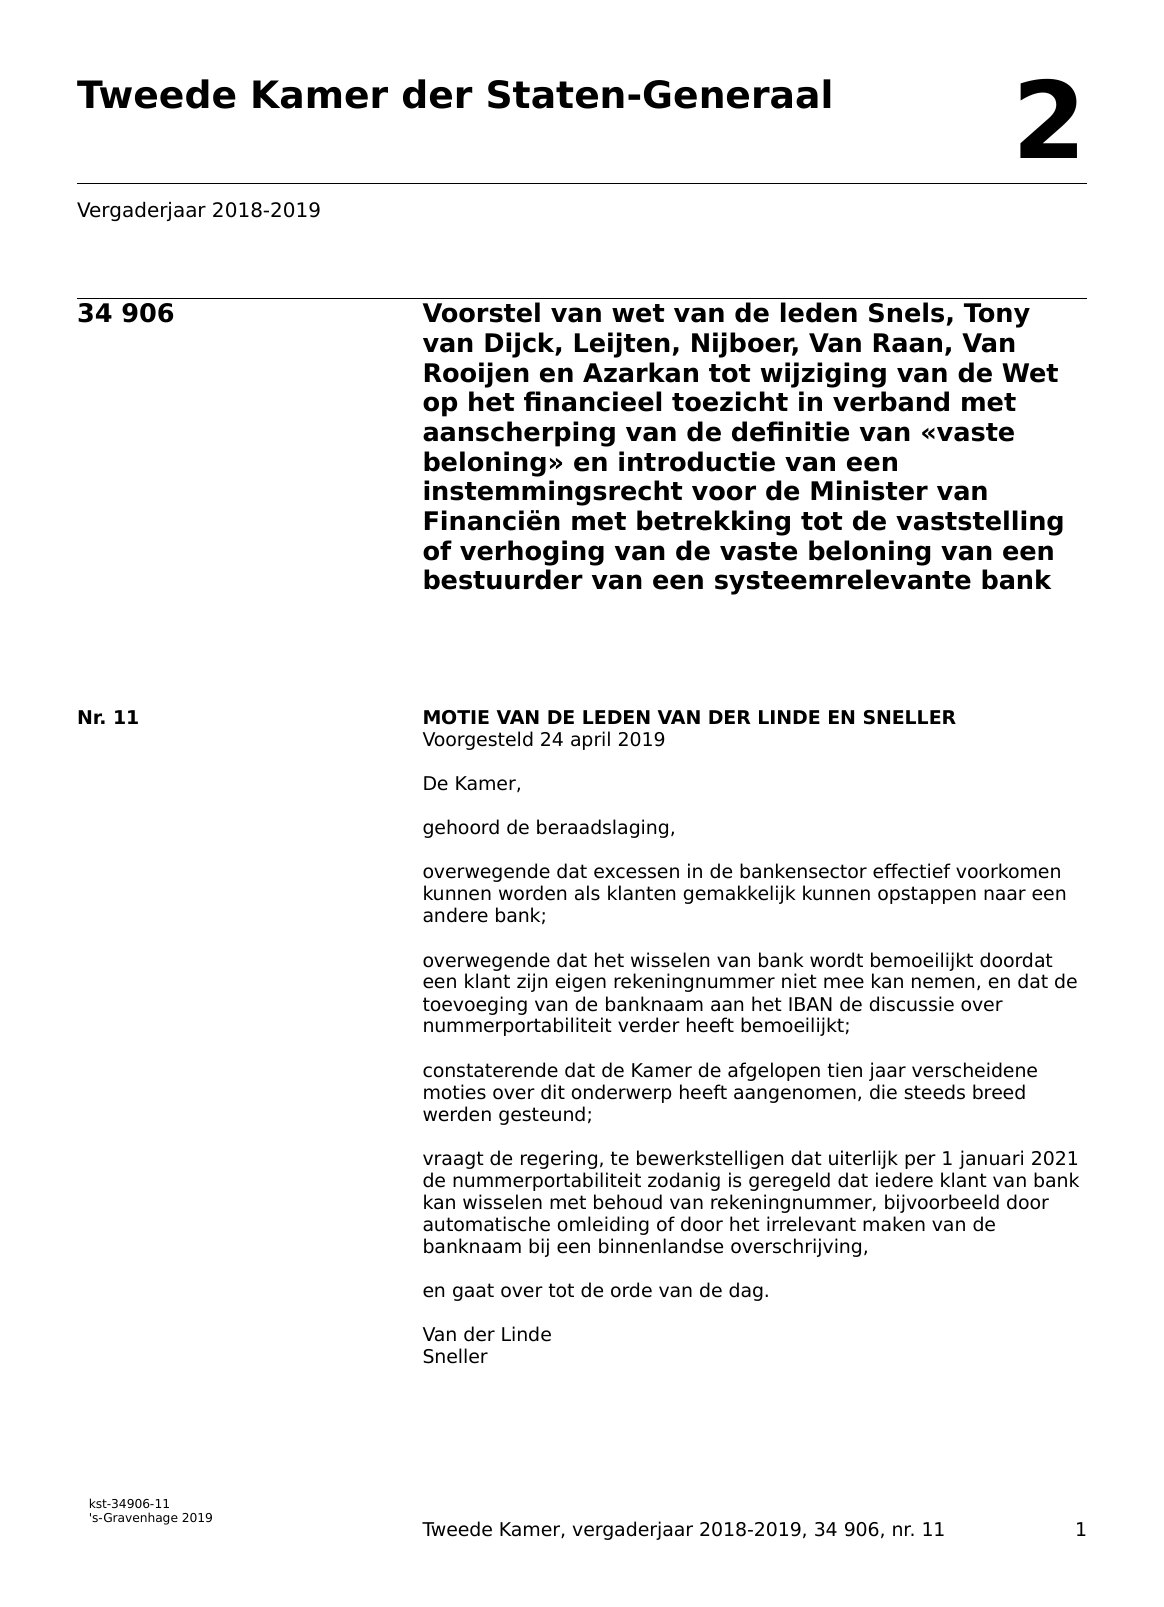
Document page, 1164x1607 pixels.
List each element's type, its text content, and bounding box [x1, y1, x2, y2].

text Voorgesteld 24 april 2019 [422, 729, 1087, 751]
subtitle 34 906 Voorstel van wet van de leden Snels, Tony van Dijck, Leijten, Nijboer, Van Raan, Van Rooijen en Azarkan tot wijziging van de Wet op het financieel toezicht in verband met aanscherping van de definitie van «vaste beloning» en introductie van een instemmingsrecht voor de Minister van Financiën met betrekking tot de vaststelling of verhoging van de vaste beloning van een bestuurder van een systeemrelevante bank [77, 299, 1087, 596]
text Sneller [422, 1346, 1087, 1368]
table_header Tweede Kamer der Staten-Generaal [77, 59, 886, 183]
text Van der Linde [422, 1324, 1087, 1346]
text constaterende dat de Kamer de afgelopen tien jaar verscheidene moties over dit onderwerp heeft aangenomen, die steeds breed werden gesteund; [422, 1059, 1087, 1126]
text vraagt de regering, te bewerkstelligen dat uiterlijk per 1 januari 2021 de nummerportabiliteit zodanig is geregeld dat iedere klant van bank kan wisselen met behoud van rekeningnummer, bijvoorbeeld door automatische omleiding of door het irrelevant maken van de banknaam bij een binnenlandse overschrijving, [422, 1148, 1087, 1258]
text De Kamer, [422, 773, 1087, 795]
text overwegende dat het wisselen van bank wordt bemoeilijkt doordat een klant zijn eigen rekeningnummer niet mee kan nemen, en dat de toevoeging van de banknaam aan het IBAN de discussie over nummerportabiliteit verder heeft bemoeilijkt; [422, 949, 1087, 1037]
text kst-34906-11 [88, 1497, 323, 1511]
text overwegende dat excessen in de bankensector effectief voorkomen kunnen worden als klanten gemakkelijk kunnen opstappen naar een andere bank; [422, 861, 1087, 927]
table_cell Vergaderjaar 2018-2019 [77, 184, 1087, 298]
text gehoord de beraadslaging, [422, 817, 1087, 839]
text en gaat over tot de orde van de dag. [422, 1280, 1087, 1302]
subtitle Nr. 11 MOTIE VAN DE LEDEN VAN DER LINDE EN SNELLER [77, 707, 1087, 729]
text 's-Gravenhage 2019 [88, 1511, 323, 1525]
table_header 2 [886, 59, 1087, 183]
